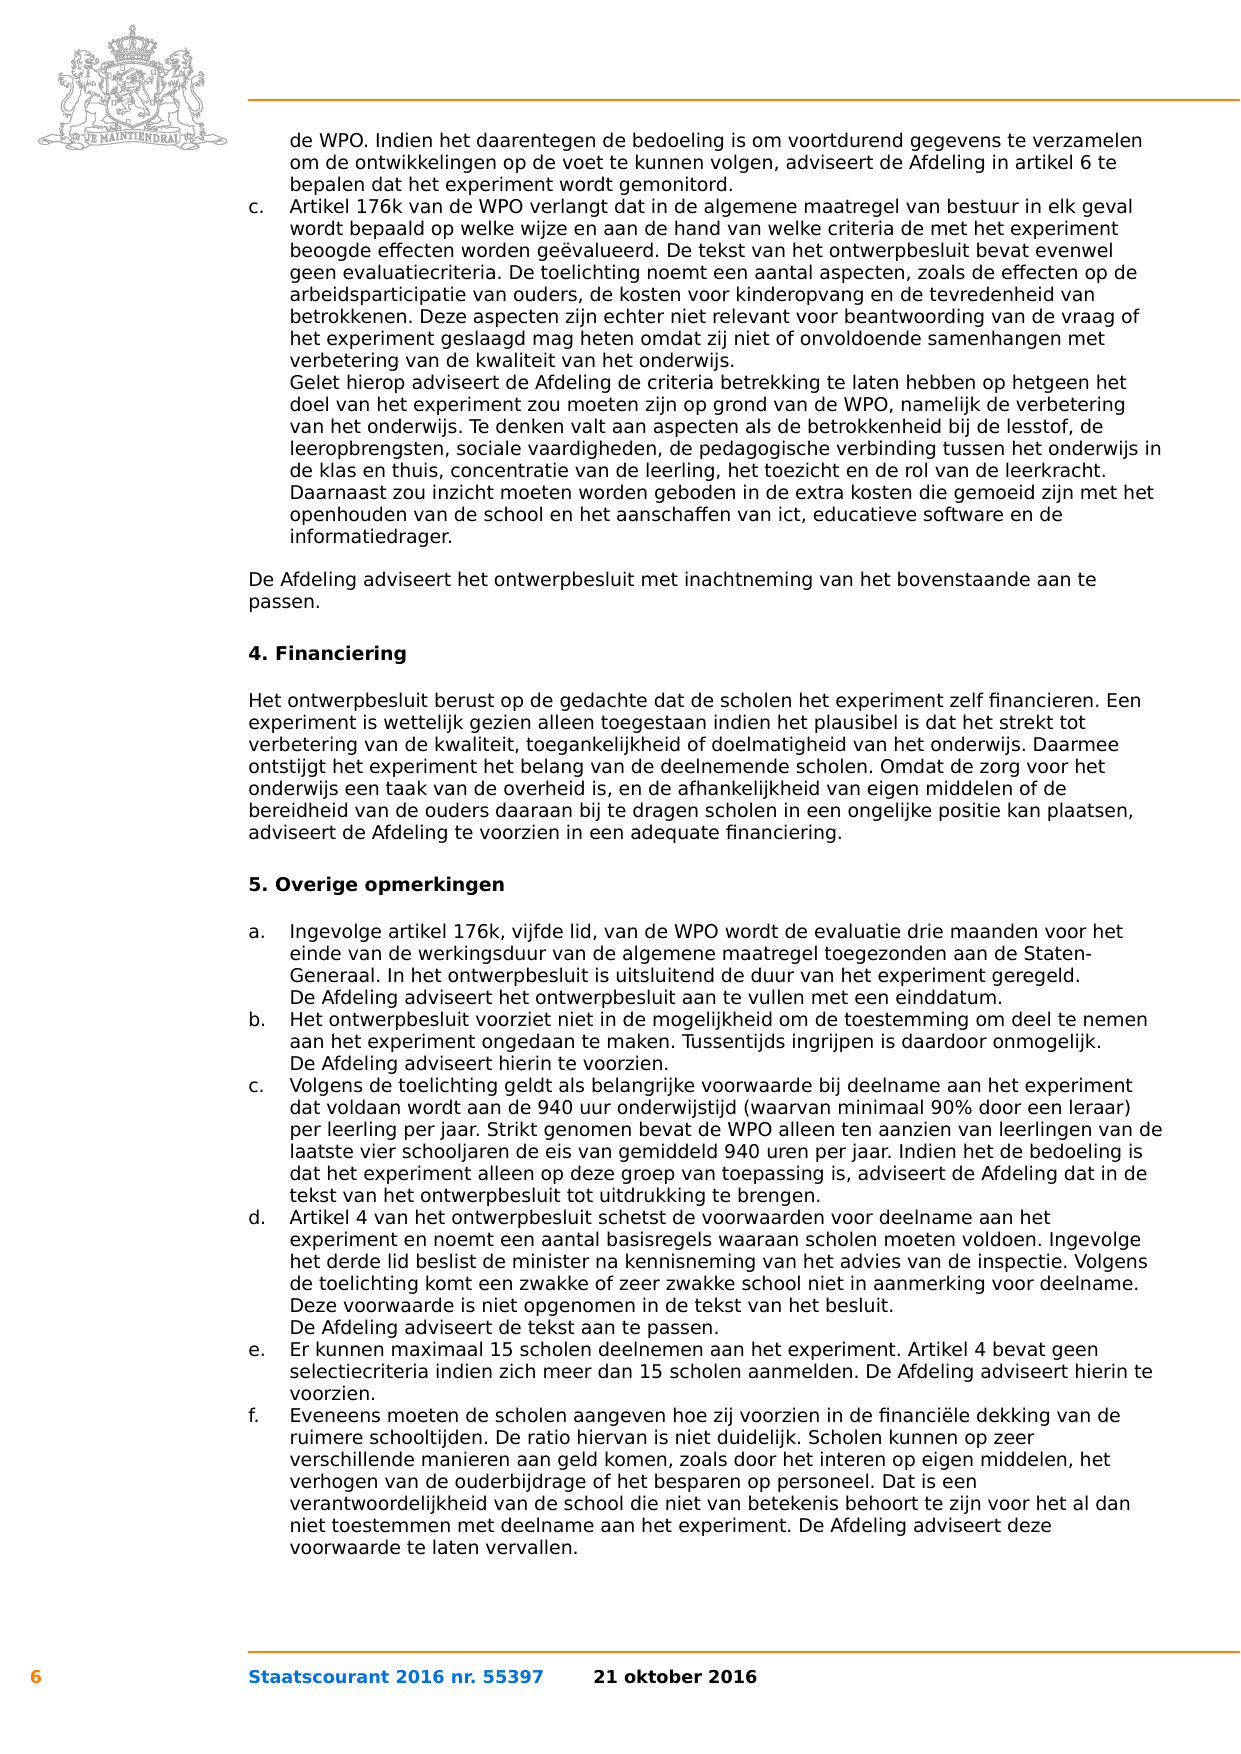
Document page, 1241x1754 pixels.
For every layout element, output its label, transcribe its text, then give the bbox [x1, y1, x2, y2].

text c. Volgens de toelichting geldt als belangrijke voorwaarde bij deelname aan het experiment dat voldaan wordt aan de 940 uur onderwijstijd (waarvan minimaal 90% door een leraar) per leerling per jaar. Strikt genomen bevat de WPO alleen ten aanzien van leerlingen van de laatste vier schooljaren de eis van gemiddeld 940 uren per jaar. Indien het de bedoeling is dat het experiment alleen op deze groep van toepassing is, adviseert de Afdeling dat in de tekst van het ontwerpbesluit tot uitdrukking te brengen. [248, 1075, 1163, 1207]
subtitle 4. Financiering [248, 643, 1163, 665]
text De Afdeling adviseert het ontwerpbesluit aan te vullen met een einddatum. [289, 987, 1163, 1009]
text De Afdeling adviseert hierin te voorzien. [289, 1053, 1163, 1075]
text a. Ingevolge artikel 176k, vijfde lid, van de WPO wordt de evaluatie drie maanden voor het einde van de werkingsduur van de algemene maatregel toegezonden aan de Staten-Generaal. In het ontwerpbesluit is uitsluitend de duur van het experiment geregeld. [248, 921, 1163, 987]
text De Afdeling adviseert de tekst aan te passen. [289, 1317, 1163, 1339]
text f. Eveneens moeten de scholen aangeven hoe zij voorzien in de financiële dekking van de ruimere schooltijden. De ratio hiervan is niet duidelijk. Scholen kunnen op zeer verschillende manieren aan geld komen, zoals door het interen op eigen middelen, het verhogen van de ouderbijdrage of het besparen op personeel. Dat is een verantwoordelijkheid van de school die niet van betekenis behoort te zijn voor het al dan niet toestemmen met deelname aan het experiment. De Afdeling adviseert deze voorwaarde te laten vervallen. [248, 1405, 1163, 1558]
text c. Artikel 176k van de WPO verlangt dat in de algemene maatregel van bestuur in elk geval wordt bepaald op welke wijze en aan de hand van welke criteria de met het experiment beoogde effecten worden geëvalueerd. De tekst van het ontwerpbesluit bevat evenwel geen evaluatiecriteria. De toelichting noemt een aantal aspecten, zoals de effecten op de arbeidsparticipatie van ouders, de kosten voor kinderopvang en de tevredenheid van betrokkenen. Deze aspecten zijn echter niet relevant voor beantwoording van de vraag of het experiment geslaagd mag heten omdat zij niet of onvoldoende samenhangen met verbetering van de kwaliteit van het onderwijs. [248, 196, 1163, 372]
text d. Artikel 4 van het ontwerpbesluit schetst de voorwaarden voor deelname aan het experiment en noemt een aantal basisregels waaraan scholen moeten voldoen. Ingevolge het derde lid beslist de minister na kennisneming van het advies van de inspectie. Volgens de toelichting komt een zwakke of zeer zwakke school niet in aanmerking voor deelname. Deze voorwaarde is niet opgenomen in de tekst van het besluit. [248, 1207, 1163, 1317]
picture [38, 25, 227, 150]
subtitle 5. Overige opmerkingen [248, 874, 1163, 896]
text de WPO. Indien het daarentegen de bedoeling is om voortdurend gegevens te verzamelen om de ontwikkelingen op de voet te kunnen volgen, adviseert de Afdeling in artikel 6 te bepalen dat het experiment wordt gemonitord. [248, 130, 1163, 196]
text Gelet hierop adviseert de Afdeling de criteria betrekking te laten hebben op hetgeen het doel van het experiment zou moeten zijn op grond van de WPO, namelijk de verbetering van het onderwijs. Te denken valt aan aspecten als de betrokkenheid bij de lesstof, de leeropbrengsten, sociale vaardigheden, de pedagogische verbinding tussen het onderwijs in de klas en thuis, concentratie van de leerling, het toezicht en de rol van de leerkracht. Daarnaast zou inzicht moeten worden geboden in de extra kosten die gemoeid zijn met het openhouden van de school en het aanschaffen van ict, educatieve software en de informatiedrager. [289, 372, 1163, 547]
text De Afdeling adviseert het ontwerpbesluit met inachtneming van het bovenstaande aan te passen. [248, 569, 1163, 613]
text e. Er kunnen maximaal 15 scholen deelnemen aan het experiment. Artikel 4 bevat geen selectiecriteria indien zich meer dan 15 scholen aanmelden. De Afdeling adviseert hierin te voorzien. [248, 1339, 1163, 1405]
text b. Het ontwerpbesluit voorziet niet in de mogelijkheid om de toestemming om deel te nemen aan het experiment ongedaan te maken. Tussentijds ingrijpen is daardoor onmogelijk. [248, 1009, 1163, 1053]
text Het ontwerpbesluit berust op de gedachte dat de scholen het experiment zelf financieren. Een experiment is wettelijk gezien alleen toegestaan indien het plausibel is dat het strekt tot verbetering van de kwaliteit, toegankelijkheid of doelmatigheid van het onderwijs. Daarmee ontstijgt het experiment het belang van de deelnemende scholen. Omdat de zorg voor het onderwijs een taak van de overheid is, en de afhankelijkheid van eigen middelen of de bereidheid van de ouders daaraan bij te dragen scholen in een ongelijke positie kan plaatsen, adviseert de Afdeling te voorzien in een adequate financiering. [248, 690, 1163, 844]
